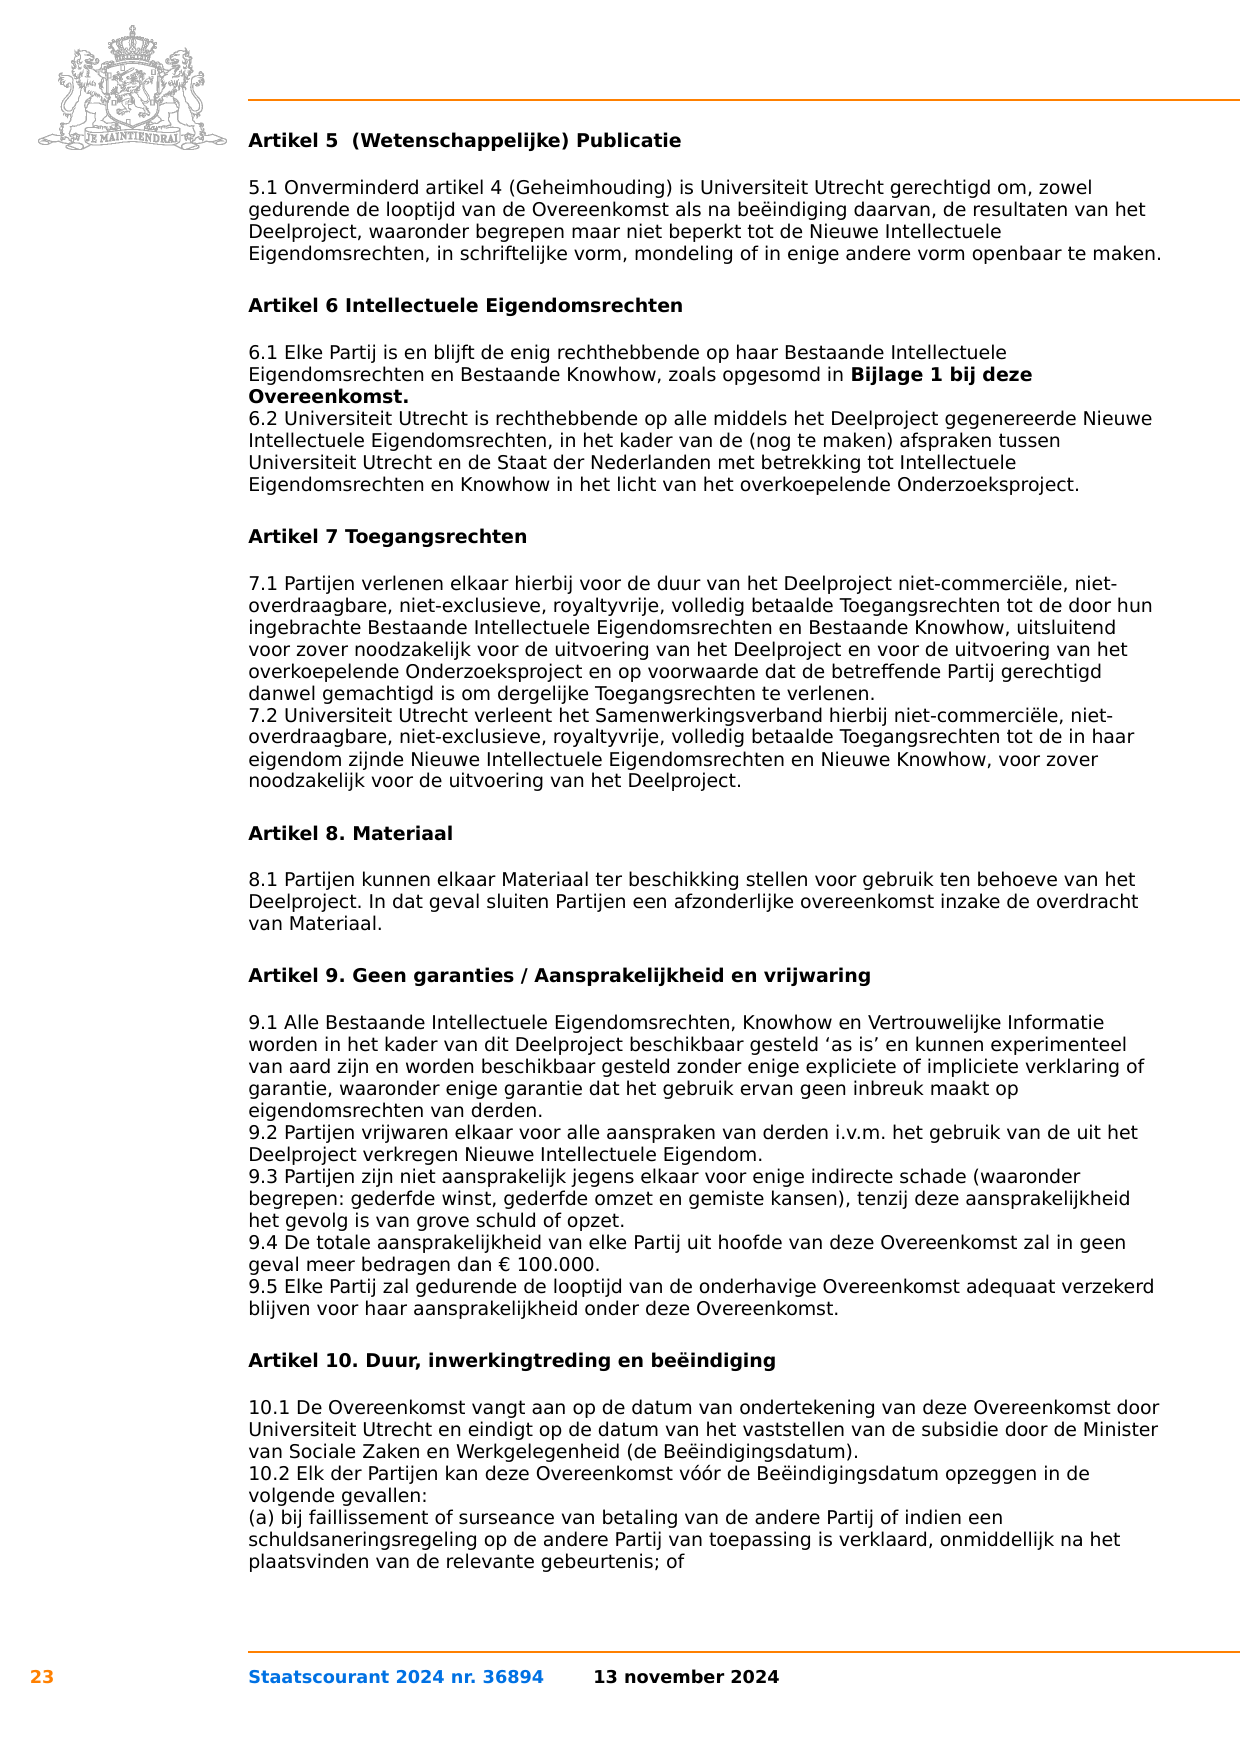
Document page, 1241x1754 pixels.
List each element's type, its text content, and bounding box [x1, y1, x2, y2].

subtitle Artikel 9. Geen garanties / Aansprakelijkheid en vrijwaring [248, 965, 1163, 987]
text 5.1 Onverminderd artikel 4 (Geheimhouding) is Universiteit Utrecht gerechtigd om, zowel gedurende de looptijd van de Overeenkomst als na beëindiging daarvan, de resultaten van het Deelproject, waaronder begrepen maar niet beperkt tot de Nieuwe Intellectuele Eigendomsrechten, in schriftelijke vorm, mondeling of in enige andere vorm openbaar te maken. [248, 177, 1163, 265]
subtitle Artikel 10. Duur, inwerkingtreding en beëindiging [248, 1350, 1163, 1372]
text 9.4 De totale aansprakelijkheid van elke Partij uit hoofde van deze Overeenkomst zal in geen geval meer bedragen dan € 100.000. [248, 1232, 1163, 1276]
text 10.1 De Overeenkomst vangt aan op de datum van ondertekening van deze Overeenkomst door Universiteit Utrecht en eindigt op de datum van het vaststellen van de subsidie door de Minister van Sociale Zaken en Werkgelegenheid (de Beëindigingsdatum). [248, 1397, 1163, 1463]
text (a) bij faillissement of surseance van betaling van de andere Partij of indien een schuldsaneringsregeling op de andere Partij van toepassing is verklaard, onmiddellijk na het plaatsvinden van de relevante gebeurtenis; of [248, 1507, 1163, 1573]
text 7.1 Partijen verlenen elkaar hierbij voor de duur van het Deelproject niet-commerciële, niet-overdraagbare, niet-exclusieve, royaltyvrije, volledig betaalde Toegangsrechten tot de door hun ingebrachte Bestaande Intellectuele Eigendomsrechten en Bestaande Knowhow, uitsluitend voor zover noodzakelijk voor de uitvoering van het Deelproject en voor de uitvoering van het overkoepelende Onderzoeksproject en op voorwaarde dat de betreffende Partij gerechtigd danwel gemachtigd is om dergelijke Toegangsrechten te verlenen. [248, 573, 1163, 704]
subtitle Artikel 7 Toegangsrechten [248, 526, 1163, 548]
subtitle Artikel 6 Intellectuele Eigendomsrechten [248, 295, 1163, 317]
text 8.1 Partijen kunnen elkaar Materiaal ter beschikking stellen voor gebruik ten behoeve van het Deelproject. In dat geval sluiten Partijen een afzonderlijke overeenkomst inzake de overdracht van Materiaal. [248, 869, 1163, 935]
subtitle Artikel 5 (Wetenschappelijke) Publicatie [248, 130, 1163, 152]
picture [38, 25, 227, 150]
text 7.2 Universiteit Utrecht verleent het Samenwerkingsverband hierbij niet-commerciële, niet-overdraagbare, niet-exclusieve, royaltyvrije, volledig betaalde Toegangsrechten tot de in haar eigendom zijnde Nieuwe Intellectuele Eigendomsrechten en Nieuwe Knowhow, voor zover noodzakelijk voor de uitvoering van het Deelproject. [248, 704, 1163, 792]
text 9.1 Alle Bestaande Intellectuele Eigendomsrechten, Knowhow en Vertrouwelijke Informatie worden in het kader van dit Deelproject beschikbaar gesteld ‘as is’ en kunnen experimenteel van aard zijn en worden beschikbaar gesteld zonder enige expliciete of impliciete verklaring of garantie, waaronder enige garantie dat het gebruik ervan geen inbreuk maakt op eigendomsrechten van derden. [248, 1012, 1163, 1122]
text 9.3 Partijen zijn niet aansprakelijk jegens elkaar voor enige indirecte schade (waaronder begrepen: gederfde winst, gederfde omzet en gemiste kansen), tenzij deze aansprakelijkheid het gevolg is van grove schuld of opzet. [248, 1166, 1163, 1232]
text 6.2 Universiteit Utrecht is rechthebbende op alle middels het Deelproject gegenereerde Nieuwe Intellectuele Eigendomsrechten, in het kader van de (nog te maken) afspraken tussen Universiteit Utrecht en de Staat der Nederlanden met betrekking tot Intellectuele Eigendomsrechten en Knowhow in het licht van het overkoepelende Onderzoeksproject. [248, 408, 1163, 496]
text 10.2 Elk der Partijen kan deze Overeenkomst vóór de Beëindigingsdatum opzeggen in de volgende gevallen: [248, 1463, 1163, 1507]
text 9.5 Elke Partij zal gedurende de looptijd van de onderhavige Overeenkomst adequaat verzekerd blijven voor haar aansprakelijkheid onder deze Overeenkomst. [248, 1276, 1163, 1320]
subtitle Artikel 8. Materiaal [248, 822, 1163, 844]
text 6.1 Elke Partij is en blijft de enig rechthebbende op haar Bestaande Intellectuele Eigendomsrechten en Bestaande Knowhow, zoals opgesomd in Bijlage 1 bij deze Overeenkomst. [248, 342, 1163, 408]
text 9.2 Partijen vrijwaren elkaar voor alle aanspraken van derden i.v.m. het gebruik van de uit het Deelproject verkregen Nieuwe Intellectuele Eigendom. [248, 1122, 1163, 1166]
